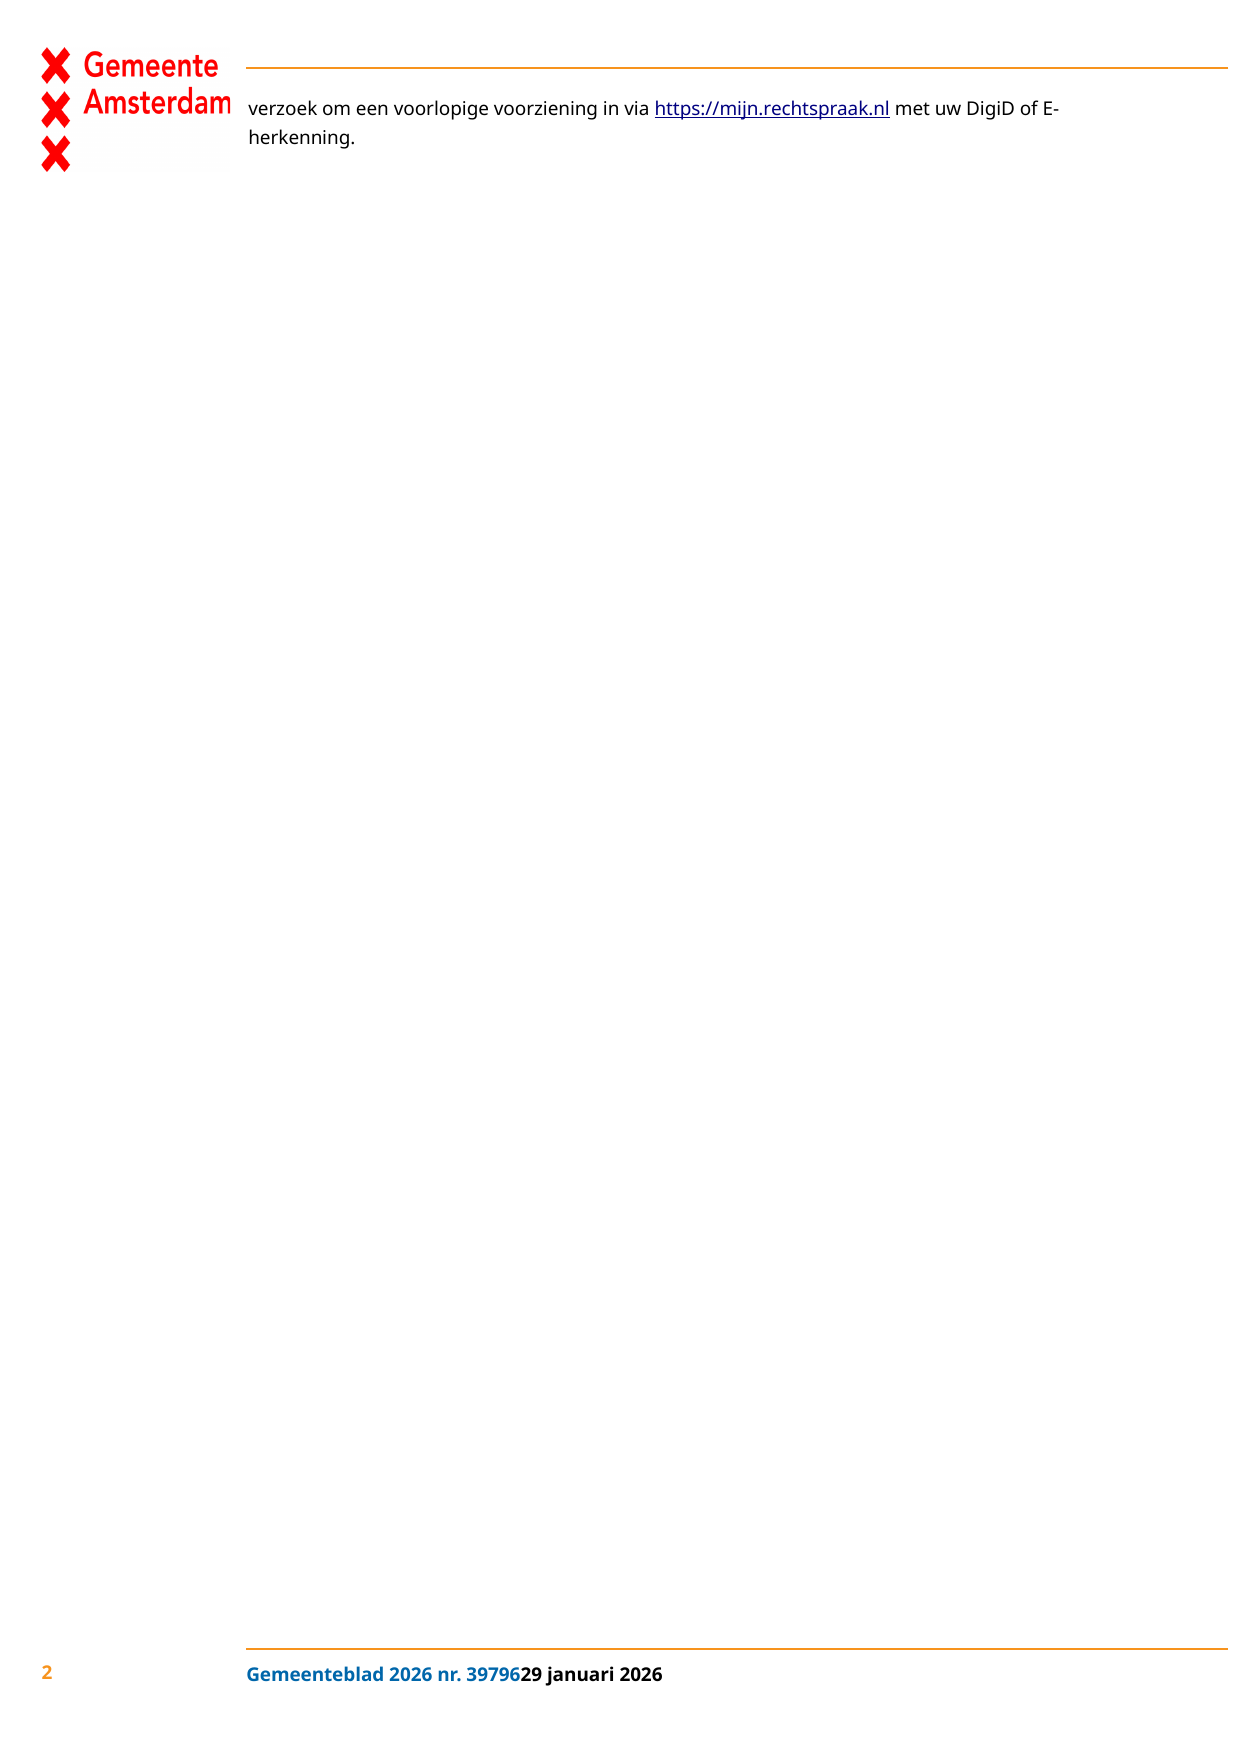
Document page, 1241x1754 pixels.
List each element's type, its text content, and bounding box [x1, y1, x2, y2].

text verzoek om een voorlopige voorziening in via https://mijn.rechtspraak.nl met uw DigiD of E-herkenning. [248, 95, 1152, 150]
picture [41, 47, 231, 172]
